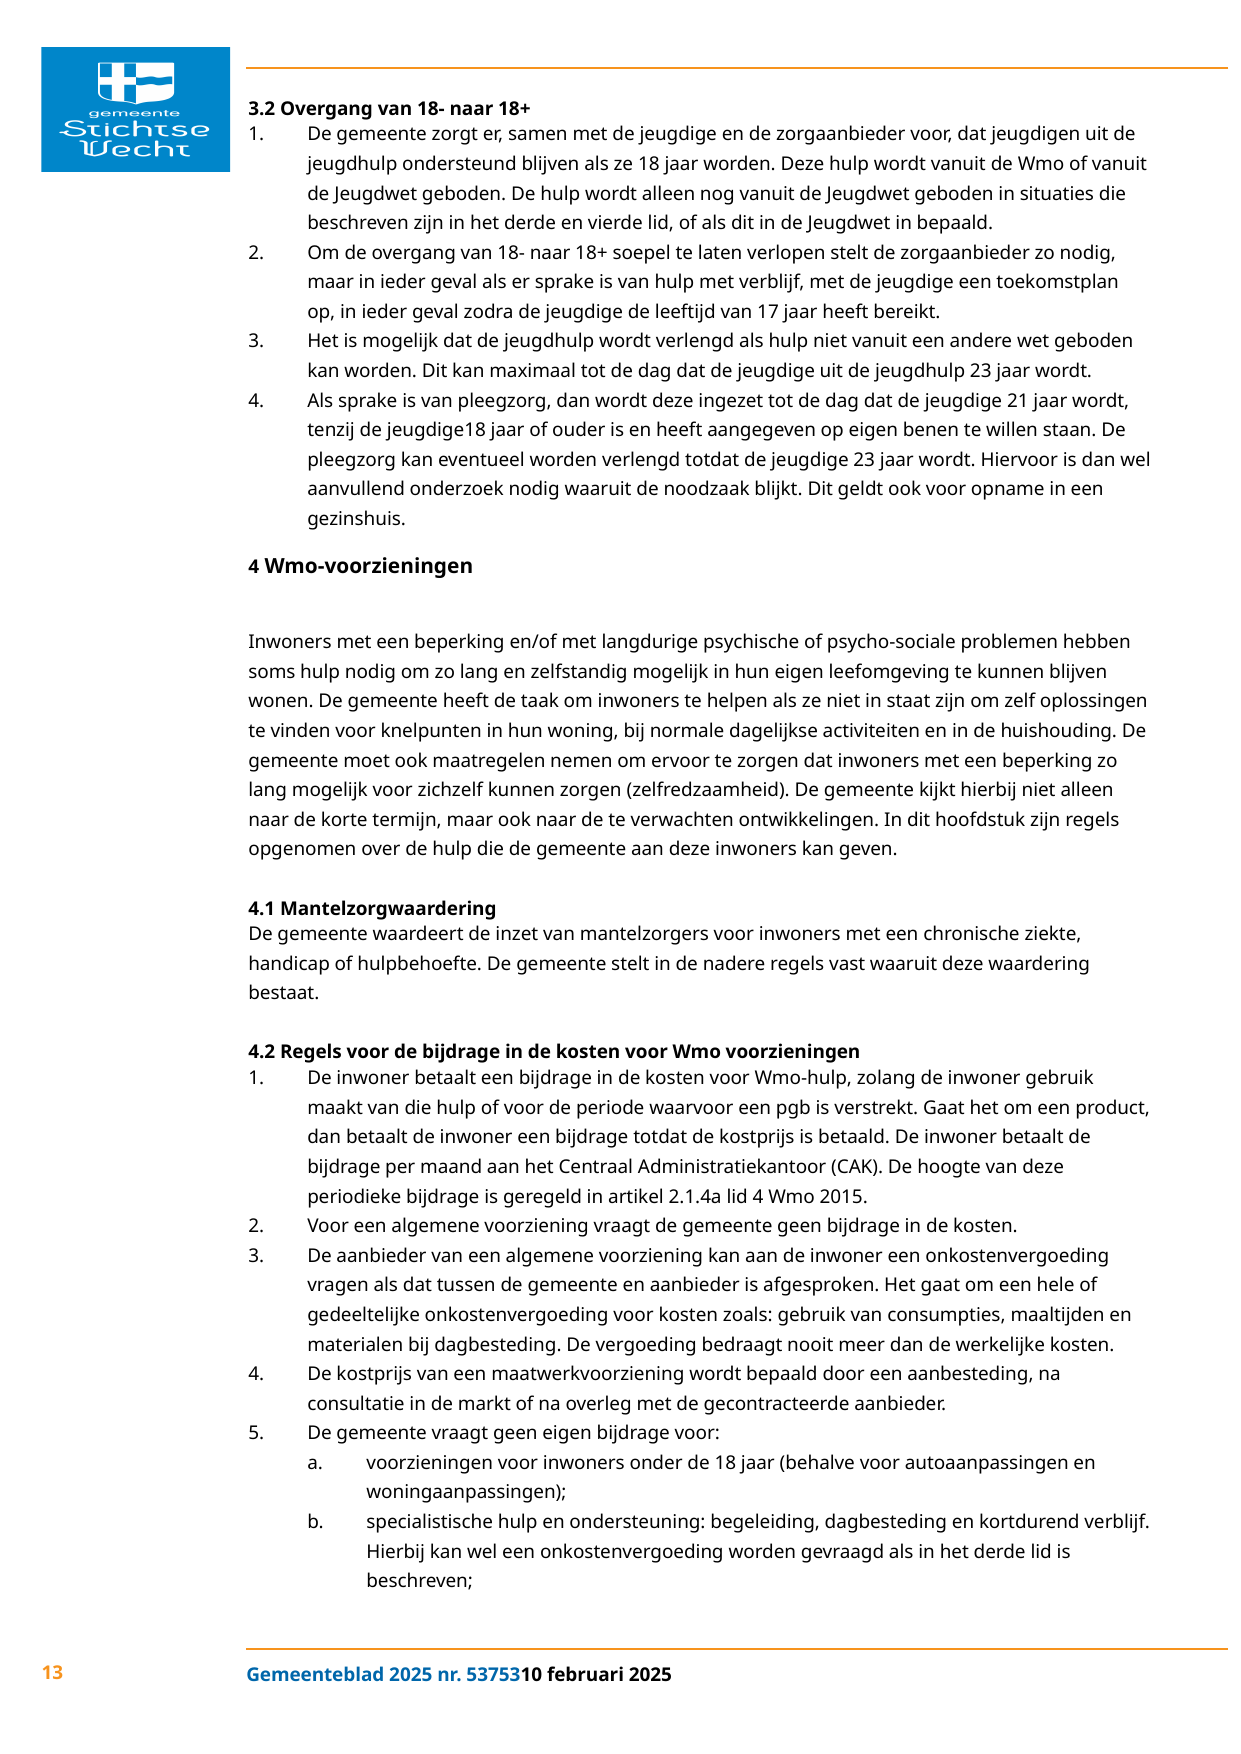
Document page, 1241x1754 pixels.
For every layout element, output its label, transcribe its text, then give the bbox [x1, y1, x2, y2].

list De inwoner betaalt een bijdrage in de kosten voor Wmo-hulp, zolang de inwoner gebruik maakt van die hulp of voor de periode waarvoor een pgb is verstrekt. Gaat het om een product, dan betaalt de inwoner een bijdrage totdat de kostprijs is betaald. De inwoner betaalt de bijdrage per maand aan het Centraal Administratiekantoor (CAK). De hoogte van deze periodieke bijdrage is geregeld in artikel 2.1.4a lid 4 Wmo 2015. [248, 1064, 1152, 1208]
text 3.2 Overgang van 18- naar 18+ [248, 95, 1152, 121]
list Om de overgang van 18- naar 18+ soepel te laten verlopen stelt de zorgaanbieder zo nodig, maar in ieder geval als er sprake is van hulp met verblijf, met de jeugdige een toekomstplan op, in ieder geval zodra de jeugdige de leeftijd van 17 jaar heeft bereikt. [248, 239, 1152, 324]
list De gemeente vraagt geen eigen bijdrage voor: [248, 1419, 1152, 1445]
list De aanbieder van een algemene voorziening kan aan de inwoner een onkostenvergoeding vragen als dat tussen de gemeente en aanbieder is afgesproken. Het gaat om een hele of gedeeltelijke onkostenvergoeding voor kosten zoals: gebruik van consumpties, maaltijden en materialen bij dagbesteding. De vergoeding bedraagt nooit meer dan de werkelijke kosten. [248, 1242, 1152, 1356]
list De kostprijs van een maatwerkvoorziening wordt bepaald door een aanbesteding, na consultatie in de markt of na overleg met de gecontracteerde aanbieder. [248, 1360, 1152, 1416]
list Voor een algemene voorziening vraagt de gemeente geen bijdrage in de kosten. [248, 1212, 1152, 1238]
text 4.2 Regels voor de bijdrage in de kosten voor Wmo voorzieningen [248, 1039, 1152, 1064]
list De gemeente zorgt er, samen met de jeugdige en de zorgaanbieder voor, dat jeugdigen uit de jeugdhulp ondersteund blijven als ze 18 jaar worden. Deze hulp wordt vanuit de Wmo of vanuit de Jeugdwet geboden. De hulp wordt alleen nog vanuit de Jeugdwet geboden in situaties die beschreven zijn in het derde en vierde lid, of als dit in de Jeugdwet in bepaald. [248, 121, 1152, 235]
text 4.1 Mantelzorgwaardering [248, 895, 1152, 920]
list Het is mogelijk dat de jeugdhulp wordt verlengd als hulp niet vanuit een andere wet geboden kan worden. Dit kan maximaal tot de dag dat de jeugdige uit de jeugdhulp 23 jaar wordt. [248, 328, 1152, 383]
list voorzieningen voor inwoners onder de 18 jaar (behalve voor autoaanpassingen en woningaanpassingen); [307, 1449, 1152, 1504]
list Als sprake is van pleegzorg, dan wordt deze ingezet tot de dag dat de jeugdige 21 jaar wordt, tenzij de jeugdige18 jaar of ouder is en heeft aangegeven op eigen benen te willen staan. De pleegzorg kan eventueel worden verlengd totdat de jeugdige 23 jaar wordt. Hiervoor is dan wel aanvullend onderzoek nodig waaruit de noodzaak blijkt. Dit geldt ook voor opname in een gezinshuis. [248, 387, 1152, 531]
picture [99, 63, 135, 101]
text 4 Wmo-voorzieningen [248, 551, 1152, 579]
picture [137, 63, 174, 103]
text De gemeente waardeert de inzet van mantelzorgers voor inwoners met een chronische ziekte, handicap of hulpbehoefte. De gemeente stelt in de nadere regels vast waaruit deze waardering bestaat. [248, 920, 1152, 1005]
text Inwoners met een beperking en/of met langdurige psychische of psycho-sociale problemen hebben soms hulp nodig om zo lang en zelfstandig mogelijk in hun eigen leefomgeving te kunnen blijven wonen. De gemeente heeft de taak om inwoners te helpen als ze niet in staat zijn om zelf oplossingen te vinden voor knelpunten in hun woning, bij normale dagelijkse activiteiten en in de huishouding. De gemeente moet ook maatregelen nemen om ervoor te zorgen dat inwoners met een beperking zo lang mogelijk voor zichzelf kunnen zorgen (zelfredzaamheid). De gemeente kijkt hierbij niet alleen naar de korte termijn, maar ook naar de te verwachten ontwikkelingen. In dit hoofdstuk zijn regels opgenomen over de hulp die de gemeente aan deze inwoners kan geven. [248, 628, 1152, 861]
list specialistische hulp en ondersteuning: begeleiding, dagbesteding en kortdurend verblijf. Hierbij kan wel een onkostenvergoeding worden gevraagd als in het derde lid is beschreven; [307, 1508, 1152, 1593]
